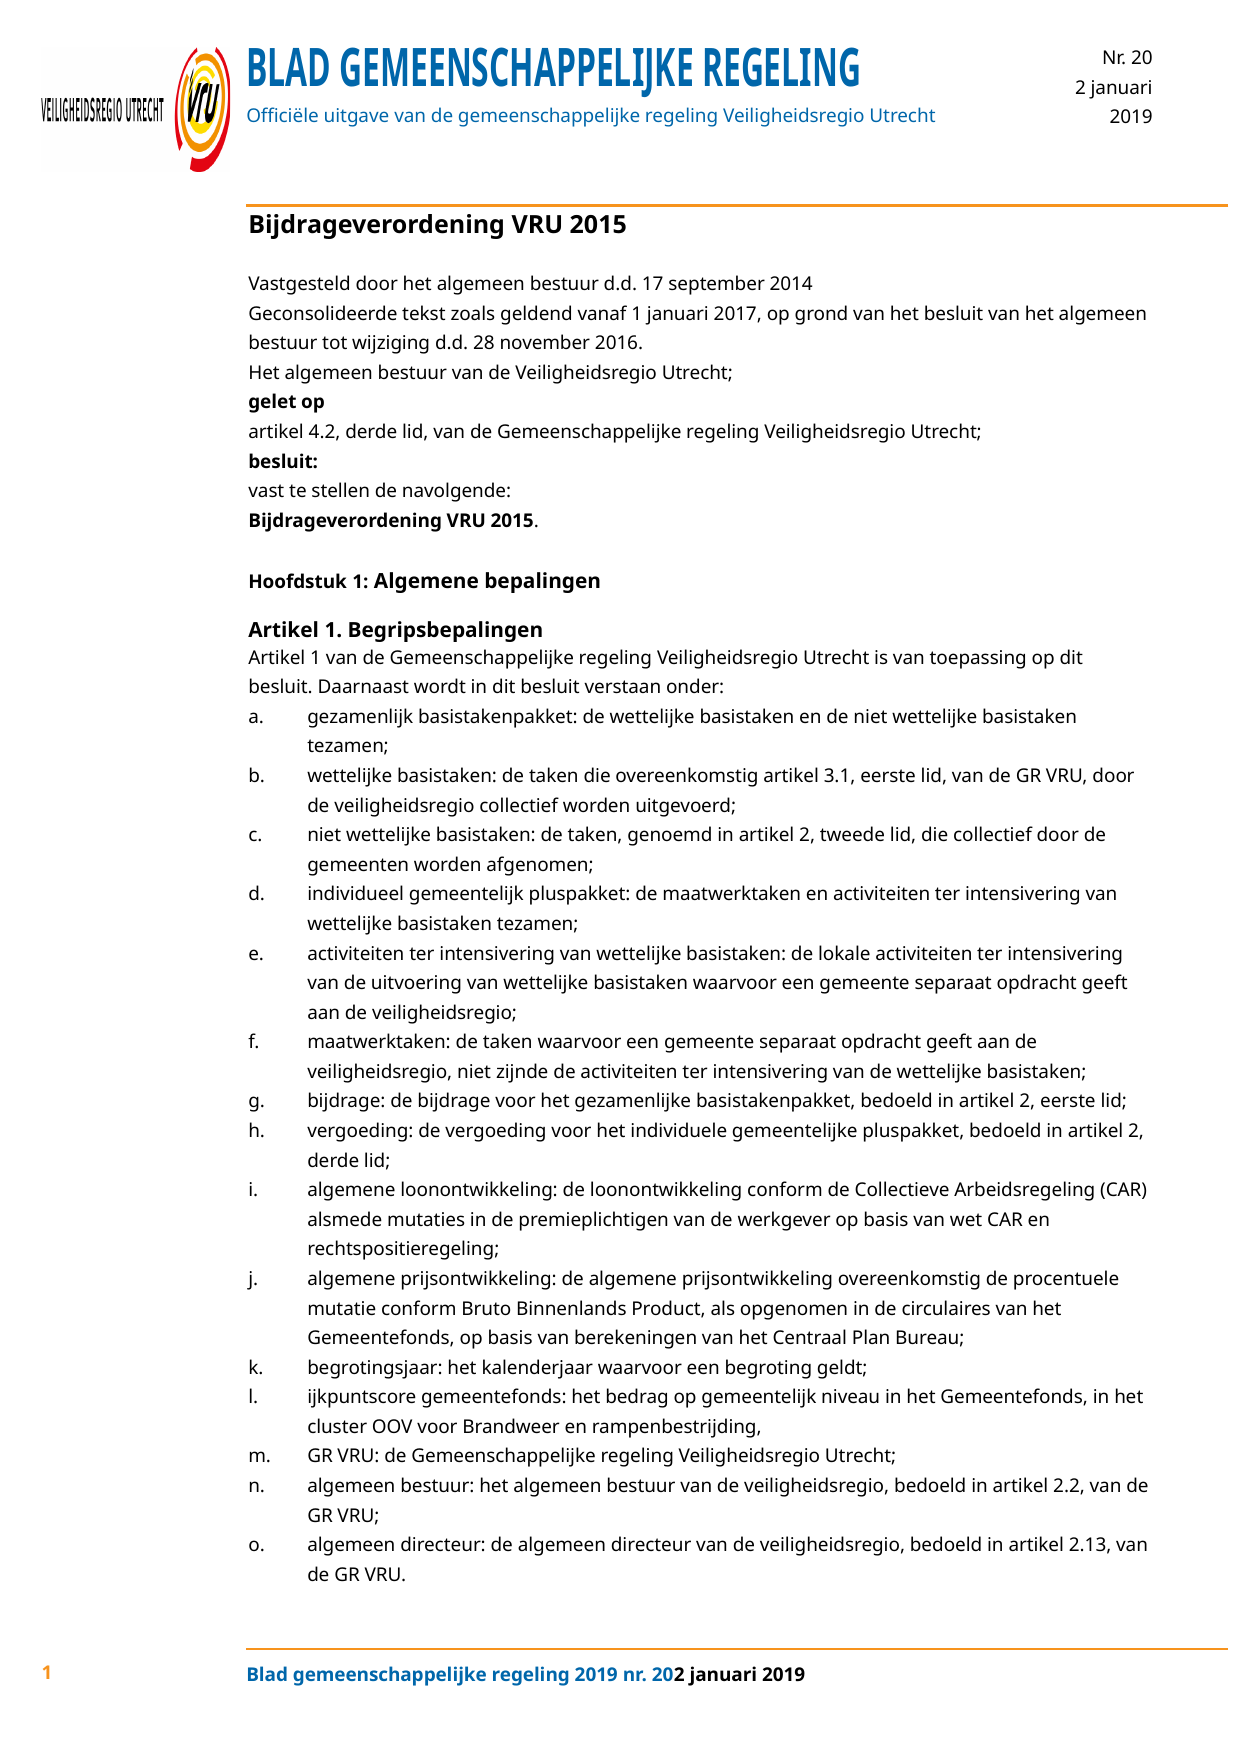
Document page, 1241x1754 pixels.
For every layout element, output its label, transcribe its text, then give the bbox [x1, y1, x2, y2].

list begrotingsjaar: het kalenderjaar waarvoor een begroting geldt; [248, 1354, 1152, 1379]
text artikel 4.2, derde lid, van de Gemeenschappelijke regeling Veiligheidsregio Utrecht; [248, 418, 1152, 444]
list algemeen bestuur: het algemeen bestuur van de veiligheidsregio, bedoeld in artikel 2.2, van de GR VRU; [248, 1472, 1152, 1527]
text Vastgesteld door het algemeen bestuur d.d. 17 september 2014 [248, 270, 1152, 296]
text Artikel 1 van de Gemeenschappelijke regeling Veiligheidsregio Utrecht is van toepassing op dit besluit. Daarnaast wordt in dit besluit verstaan onder: [248, 644, 1152, 699]
list algemene loonontwikkeling: de loonontwikkeling conform de Collectieve Arbeidsregeling (CAR) alsmede mutaties in de premieplichtigen van de werkgever op basis van wet CAR en rechtspositieregeling; [248, 1176, 1152, 1261]
text vast te stellen de navolgende: [248, 477, 1152, 503]
list maatwerktaken: de taken waarvoor een gemeente separaat opdracht geeft aan de veiligheidsregio, niet zijnde de activiteiten ter intensivering van de wettelijke basistaken; [248, 1028, 1152, 1084]
text Het algemeen bestuur van de Veiligheidsregio Utrecht; [248, 359, 1152, 385]
list algemeen directeur: de algemeen directeur van de veiligheidsregio, bedoeld in artikel 2.13, van de GR VRU. [248, 1531, 1152, 1587]
list bijdrage: de bijdrage voor het gezamenlijke basistakenpakket, bedoeld in artikel 2, eerste lid; [248, 1088, 1152, 1113]
text Bijdrageverordening VRU 2015. [248, 507, 1152, 533]
text Hoofdstuk 1: Algemene bepalingen [248, 566, 1152, 594]
text gelet op [248, 389, 1152, 414]
list vergoeding: de vergoeding voor het individuele gemeentelijke pluspakket, bedoeld in artikel 2, derde lid; [248, 1117, 1152, 1172]
picture [41, 47, 231, 172]
list individueel gemeentelijk pluspakket: de maatwerktaken en activiteiten ter intensivering van wettelijke basistaken tezamen; [248, 881, 1152, 936]
list niet wettelijke basistaken: de taken, genoemd in artikel 2, tweede lid, die collectief door de gemeenten worden afgenomen; [248, 821, 1152, 877]
list gezamenlijk basistakenpakket: de wettelijke basistaken en de niet wettelijke basistaken tezamen; [248, 703, 1152, 758]
text Bijdrageverordening VRU 2015 [248, 207, 1152, 241]
list activiteiten ter intensivering van wettelijke basistaken: de lokale activiteiten ter intensivering van de uitvoering van wettelijke basistaken waarvoor een gemeente separaat opdracht geeft aan de veiligheidsregio; [248, 940, 1152, 1024]
list algemene prijsontwikkeling: de algemene prijsontwikkeling overeenkomstig de procentuele mutatie conform Bruto Binnenlands Product, als opgenomen in de circulaires van het Gemeentefonds, op basis van berekeningen van het Centraal Plan Bureau; [248, 1265, 1152, 1350]
list ijkpuntscore gemeentefonds: het bedrag op gemeentelijk niveau in het Gemeentefonds, in het cluster OOV voor Brandweer en rampenbestrijding, [248, 1383, 1152, 1439]
text Geconsolideerde tekst zoals geldend vanaf 1 januari 2017, op grond van het besluit van het algemeen bestuur tot wijziging d.d. 28 november 2016. [248, 300, 1152, 355]
text Artikel 1. Begripsbepalingen [248, 615, 1152, 644]
list wettelijke basistaken: de taken die overeenkomstig artikel 3.1, eerste lid, van de GR VRU, door de veiligheidsregio collectief worden uitgevoerd; [248, 762, 1152, 817]
list GR VRU: de Gemeenschappelijke regeling Veiligheidsregio Utrecht; [248, 1443, 1152, 1468]
text besluit: [248, 448, 1152, 473]
